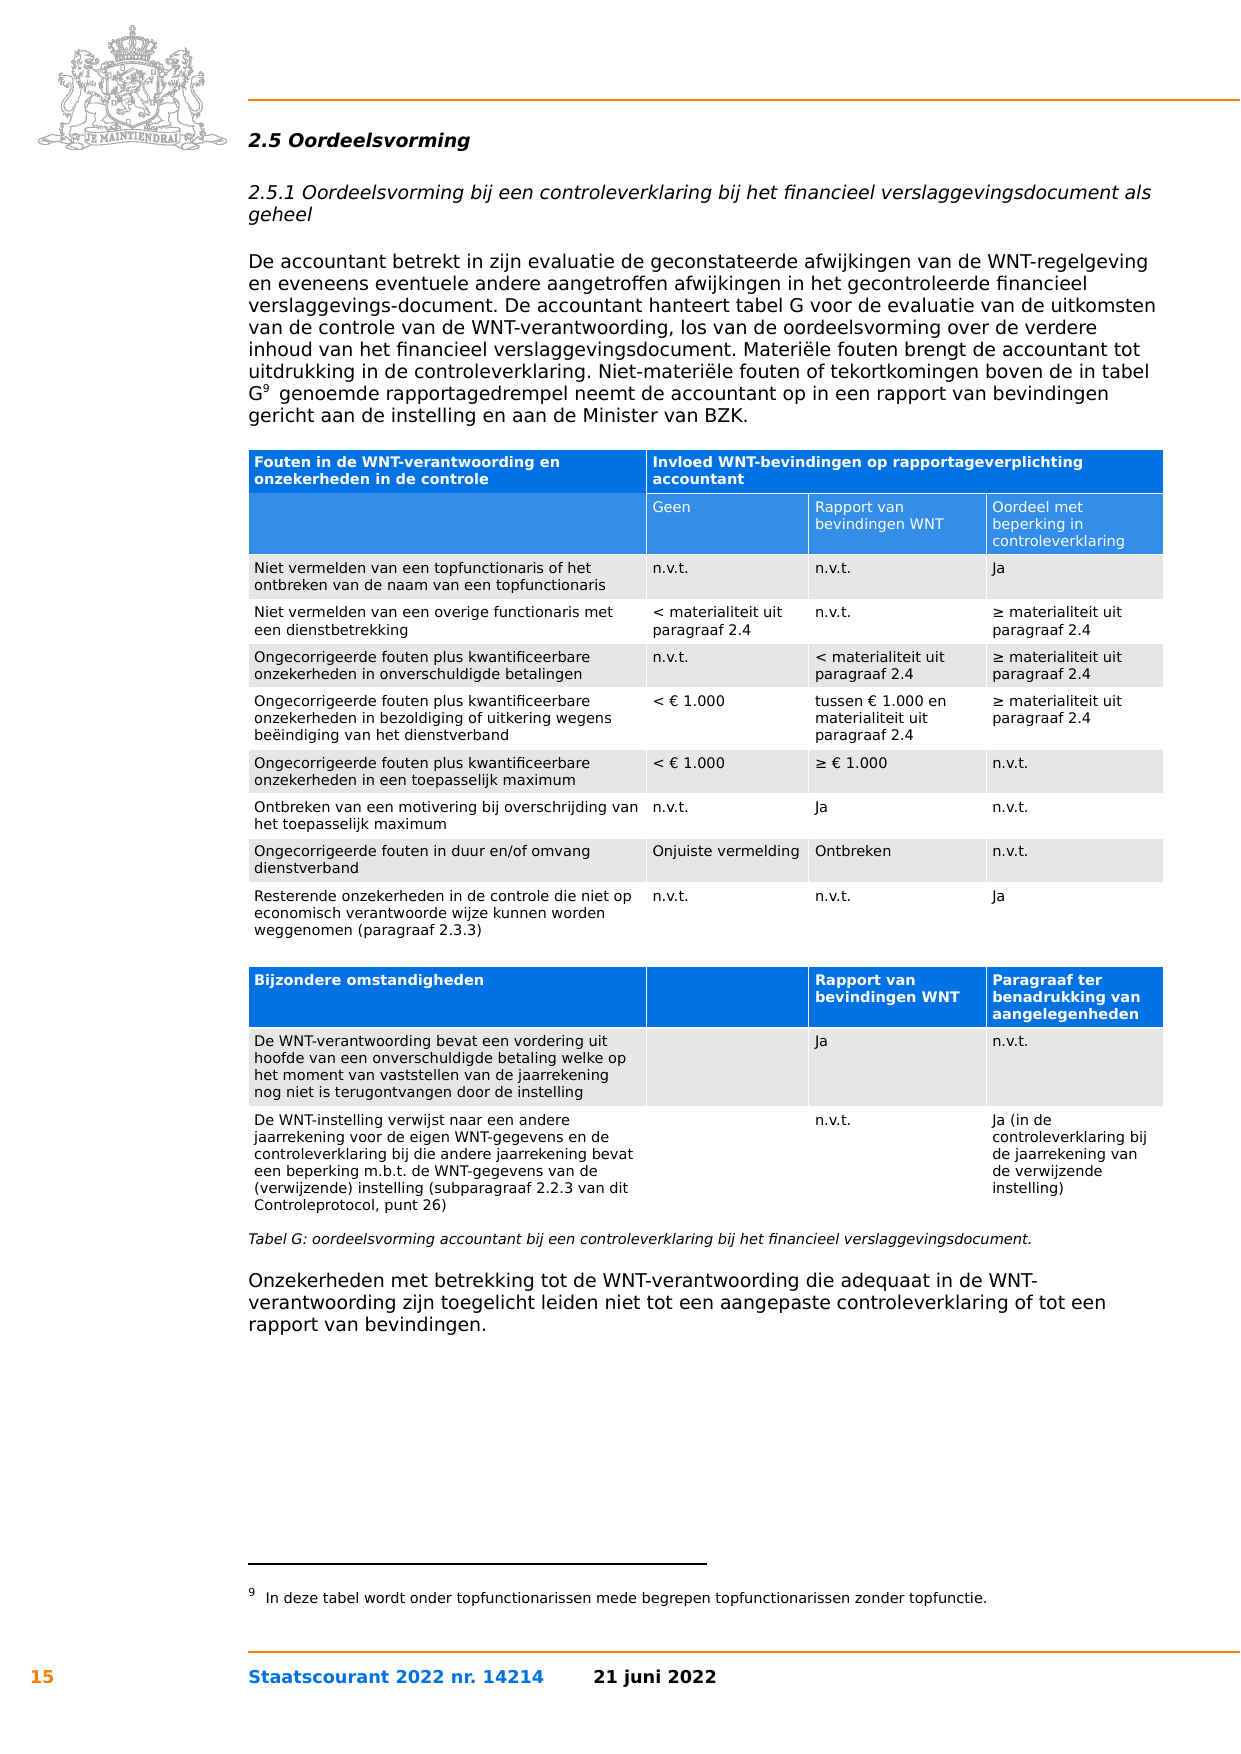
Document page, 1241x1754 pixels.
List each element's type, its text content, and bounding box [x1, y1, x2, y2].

table_cell Ongecorrigeerde fouten plus kwantificeerbare onzekerheden in bezoldiging of uitkering wegens beëindiging van het dienstverband [249, 689, 646, 749]
table_cell < materialiteit uit paragraaf 2.4 [809, 644, 986, 687]
table_cell ≥ materialiteit uit paragraaf 2.4 [987, 689, 1163, 749]
table_cell ≥ materialiteit uit paragraaf 2.4 [987, 600, 1163, 643]
text De accountant betrekt in zijn evaluatie de geconstateerde afwijkingen van de WNT-regelgeving en eveneens eventuele andere aangetroffen afwijkingen in het gecontroleerde financieel verslaggevings-document. De accountant hanteert tabel G voor de evaluatie van de uitkomsten van de controle van de WNT-verantwoording, los van de oordeelsvorming over de verdere inhoud van het financieel verslaggevingsdocument. Materiële fouten brengt de accountant tot uitdrukking in de controleverklaring. Niet-materiële fouten of tekortkomingen boven de in tabel G genoemde rapportagedrempel neemt de accountant op in een rapport van bevindingen gericht aan de instelling en aan de Minister van BZK. [248, 251, 1163, 427]
table_cell ≥ materialiteit uit paragraaf 2.4 [987, 644, 1163, 687]
table_cell n.v.t. [987, 1029, 1163, 1106]
table_header Invloed WNT-bevindingen op rapportageverplichting accountant [647, 450, 1163, 493]
subtitle 2.5.1 Oordeelsvorming bij een controleverklaring bij het financieel verslaggevingsdocument als geheel [248, 182, 1163, 226]
subtitle 2.5 Oordeelsvorming [248, 130, 1163, 152]
table_cell Ja [809, 794, 986, 837]
table_cell Ontbreken [809, 839, 986, 882]
table_cell < materialiteit uit paragraaf 2.4 [647, 600, 808, 643]
table_cell n.v.t. [647, 555, 808, 599]
table_cell Tabel G: oordeelsvorming accountant bij een controleverklaring bij het financieel verslaggevingsdocument. [248, 1219, 1163, 1248]
table_cell Ontbreken van een motivering bij overschrijding van het toepasselijk maximum [249, 794, 646, 837]
table_cell Ja (in de controleverklaring bij de jaarrekening van de verwijzende instelling) [987, 1107, 1163, 1218]
table_cell Onjuiste vermelding [647, 839, 808, 882]
table_cell n.v.t. [987, 839, 1163, 882]
table_cell n.v.t. [647, 794, 808, 837]
table_cell tussen € 1.000 en materialiteit uit paragraaf 2.4 [809, 689, 986, 749]
table_cell [647, 1107, 808, 1218]
table_cell De WNT-verantwoording bevat een vordering uit hoofde van een onverschuldigde betaling welke op het moment van vaststellen van de jaarrekening nog niet is terugontvangen door de instelling [249, 1029, 646, 1106]
table_cell < € 1.000 [647, 689, 808, 749]
table_cell n.v.t. [647, 644, 808, 687]
table_cell n.v.t. [647, 883, 808, 943]
table_header [647, 967, 808, 1027]
table_cell n.v.t. [809, 883, 986, 943]
table_cell Rapport van bevindingen WNT [809, 494, 986, 554]
text Onzekerheden met betrekking tot de WNT-verantwoording die adequaat in de WNT-verantwoording zijn toegelicht leiden niet tot een aangepaste controleverklaring of tot een rapport van bevindingen. [248, 1270, 1163, 1336]
table_cell Niet vermelden van een topfunctionaris of het ontbreken van de naam van een topfunctionaris [249, 555, 646, 599]
table_cell [647, 1029, 808, 1106]
table_cell n.v.t. [987, 794, 1163, 837]
table_cell Resterende onzekerheden in de controle die niet op economisch verantwoorde wijze kunnen worden weggenomen (paragraaf 2.3.3) [249, 883, 646, 943]
table_cell Niet vermelden van een overige functionaris met een dienstbetrekking [249, 600, 646, 643]
table_cell ≥ € 1.000 [809, 750, 986, 793]
table_cell Ongecorrigeerde fouten in duur en/of omvang dienstverband [249, 839, 646, 882]
table_cell Ja [987, 555, 1163, 599]
table_cell < € 1.000 [647, 750, 808, 793]
table_cell Ja [987, 883, 1163, 943]
table_cell Geen [647, 494, 808, 554]
table_cell Ongecorrigeerde fouten plus kwantificeerbare onzekerheden in onverschuldigde betalingen [249, 644, 646, 687]
text In deze tabel wordt onder topfunctionarissen mede begrepen topfunctionarissen zonder topfunctie. [248, 1586, 1163, 1608]
table_cell Ongecorrigeerde fouten plus kwantificeerbare onzekerheden in een toepasselijk maximum [249, 750, 646, 793]
picture [38, 25, 227, 150]
table_cell Ja [809, 1029, 986, 1106]
table_cell n.v.t. [809, 1107, 986, 1218]
table_cell n.v.t. [809, 555, 986, 599]
table_header Bijzondere omstandigheden [249, 967, 646, 1027]
table_header Paragraaf ter benadrukking van aangelegenheden [987, 967, 1163, 1027]
table_cell n.v.t. [987, 750, 1163, 793]
table_header Rapport van bevindingen WNT [809, 967, 986, 1027]
table_cell n.v.t. [809, 600, 986, 643]
table_cell Oordeel met beperking in controleverklaring [987, 494, 1163, 554]
table_header Fouten in de WNT-verantwoording en onzekerheden in de controle [249, 450, 646, 493]
table_cell De WNT-instelling verwijst naar een andere jaarrekening voor de eigen WNT-gegevens en de controleverklaring bij die andere jaarrekening bevat een beperking m.b.t. de WNT-gegevens van de (verwijzende) instelling (subparagraaf 2.2.3 van dit Controleprotocol, punt 26) [249, 1107, 646, 1218]
